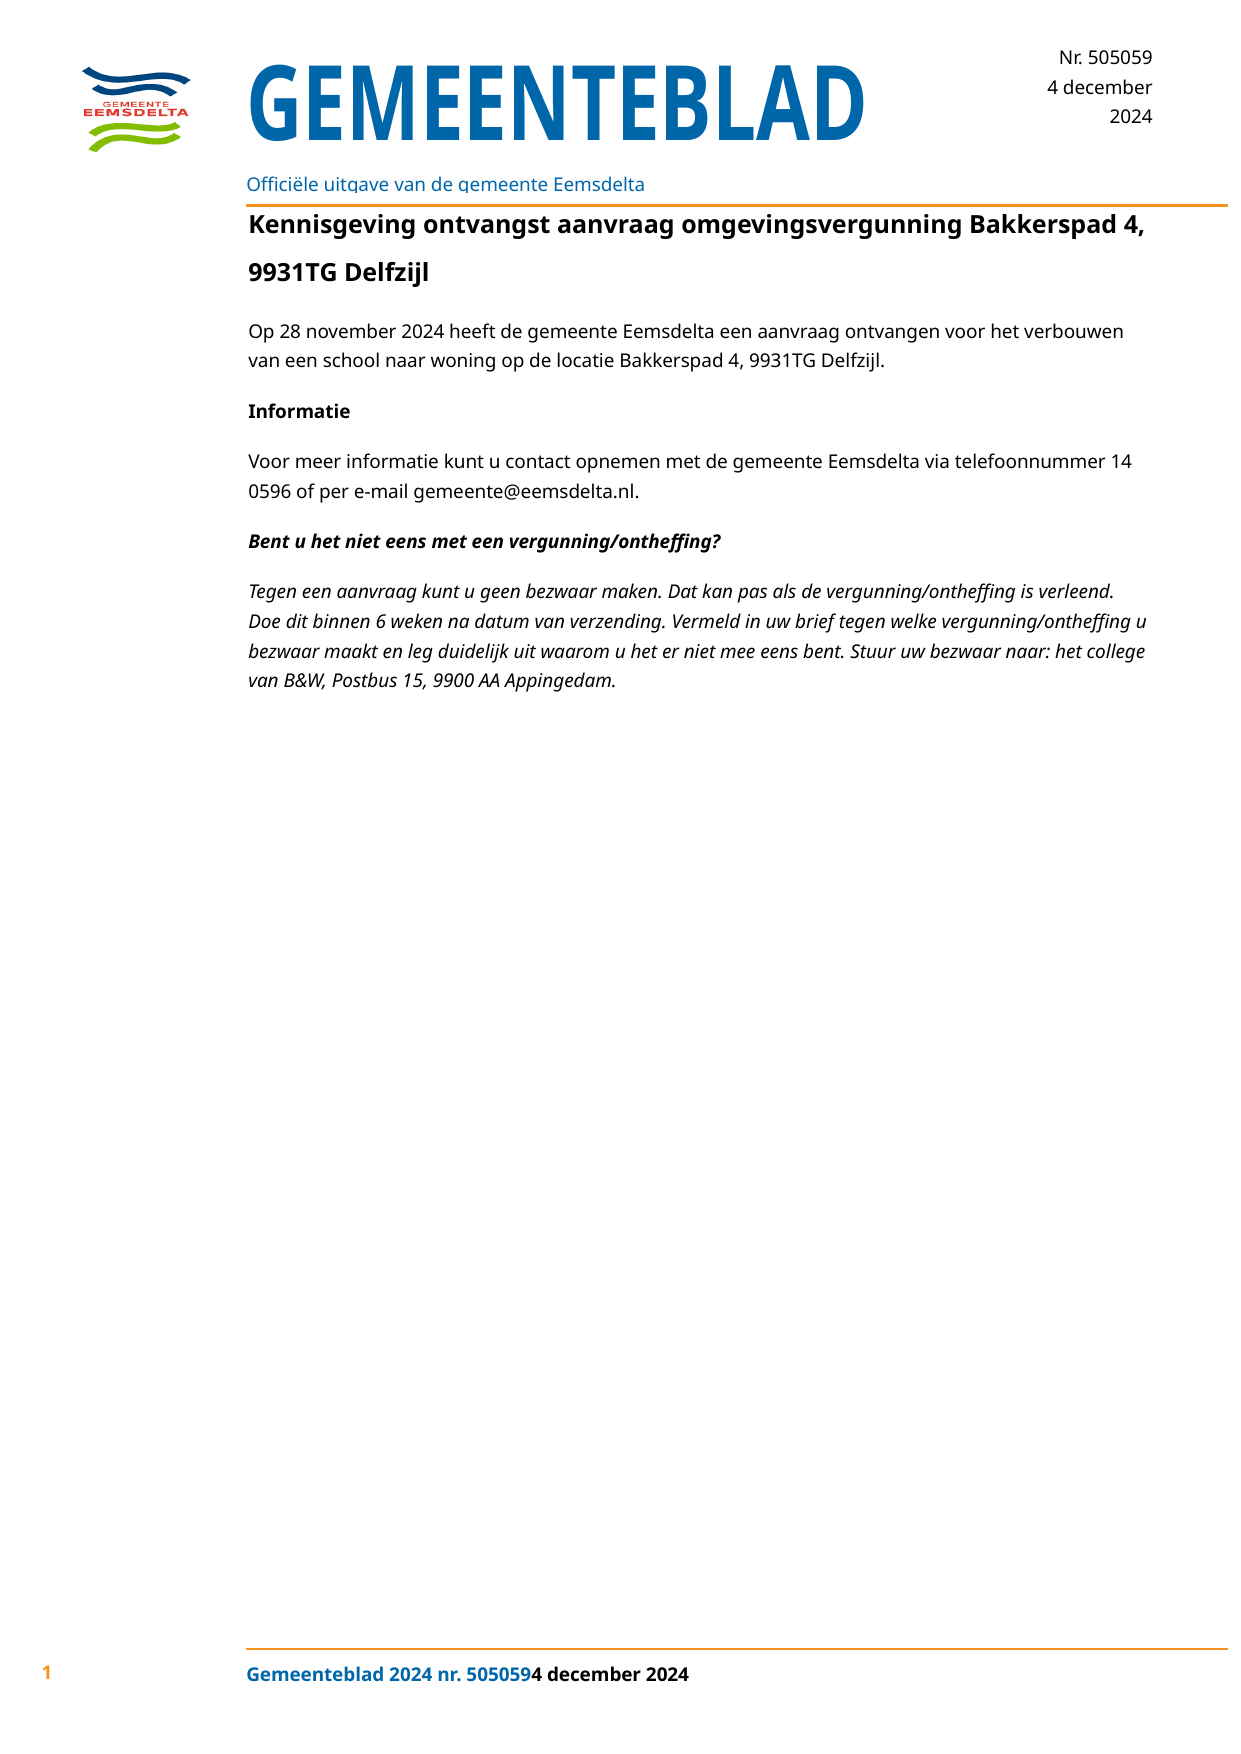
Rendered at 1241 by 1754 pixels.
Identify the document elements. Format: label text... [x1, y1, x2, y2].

text Voor meer informatie kunt u contact opnemen met de gemeente Eemsdelta via telefoonnummer 14 0596 of per e-mail gemeente@eemsdelta.nl. [248, 448, 1152, 504]
text Kennisgeving ontvangst aanvraag omgevingsvergunning Bakkerspad 4, 9931TG Delfzijl [248, 207, 1152, 288]
text Informatie [248, 398, 1152, 424]
text Op 28 november 2024 heeft de gemeente Eemsdelta een aanvraag ontvangen voor het verbouwen van een school naar woning op de locatie Bakkerspad 4, 9931TG Delfzijl. [248, 318, 1152, 373]
picture [41, 47, 231, 172]
text Bent u het niet eens met een vergunning/ontheffing? [248, 528, 1152, 554]
text Tegen een aanvraag kunt u geen bezwaar maken. Dat kan pas als de vergunning/ontheffing is verleend. Doe dit binnen 6 weken na datum van verzending. Vermeld in uw brief tegen welke vergunning/ontheffing u bezwaar maakt en leg duidelijk uit waarom u het er niet mee eens bent. Stuur uw bezwaar naar: het college van B&W, Postbus 15, 9900 AA Appingedam. [248, 579, 1152, 693]
